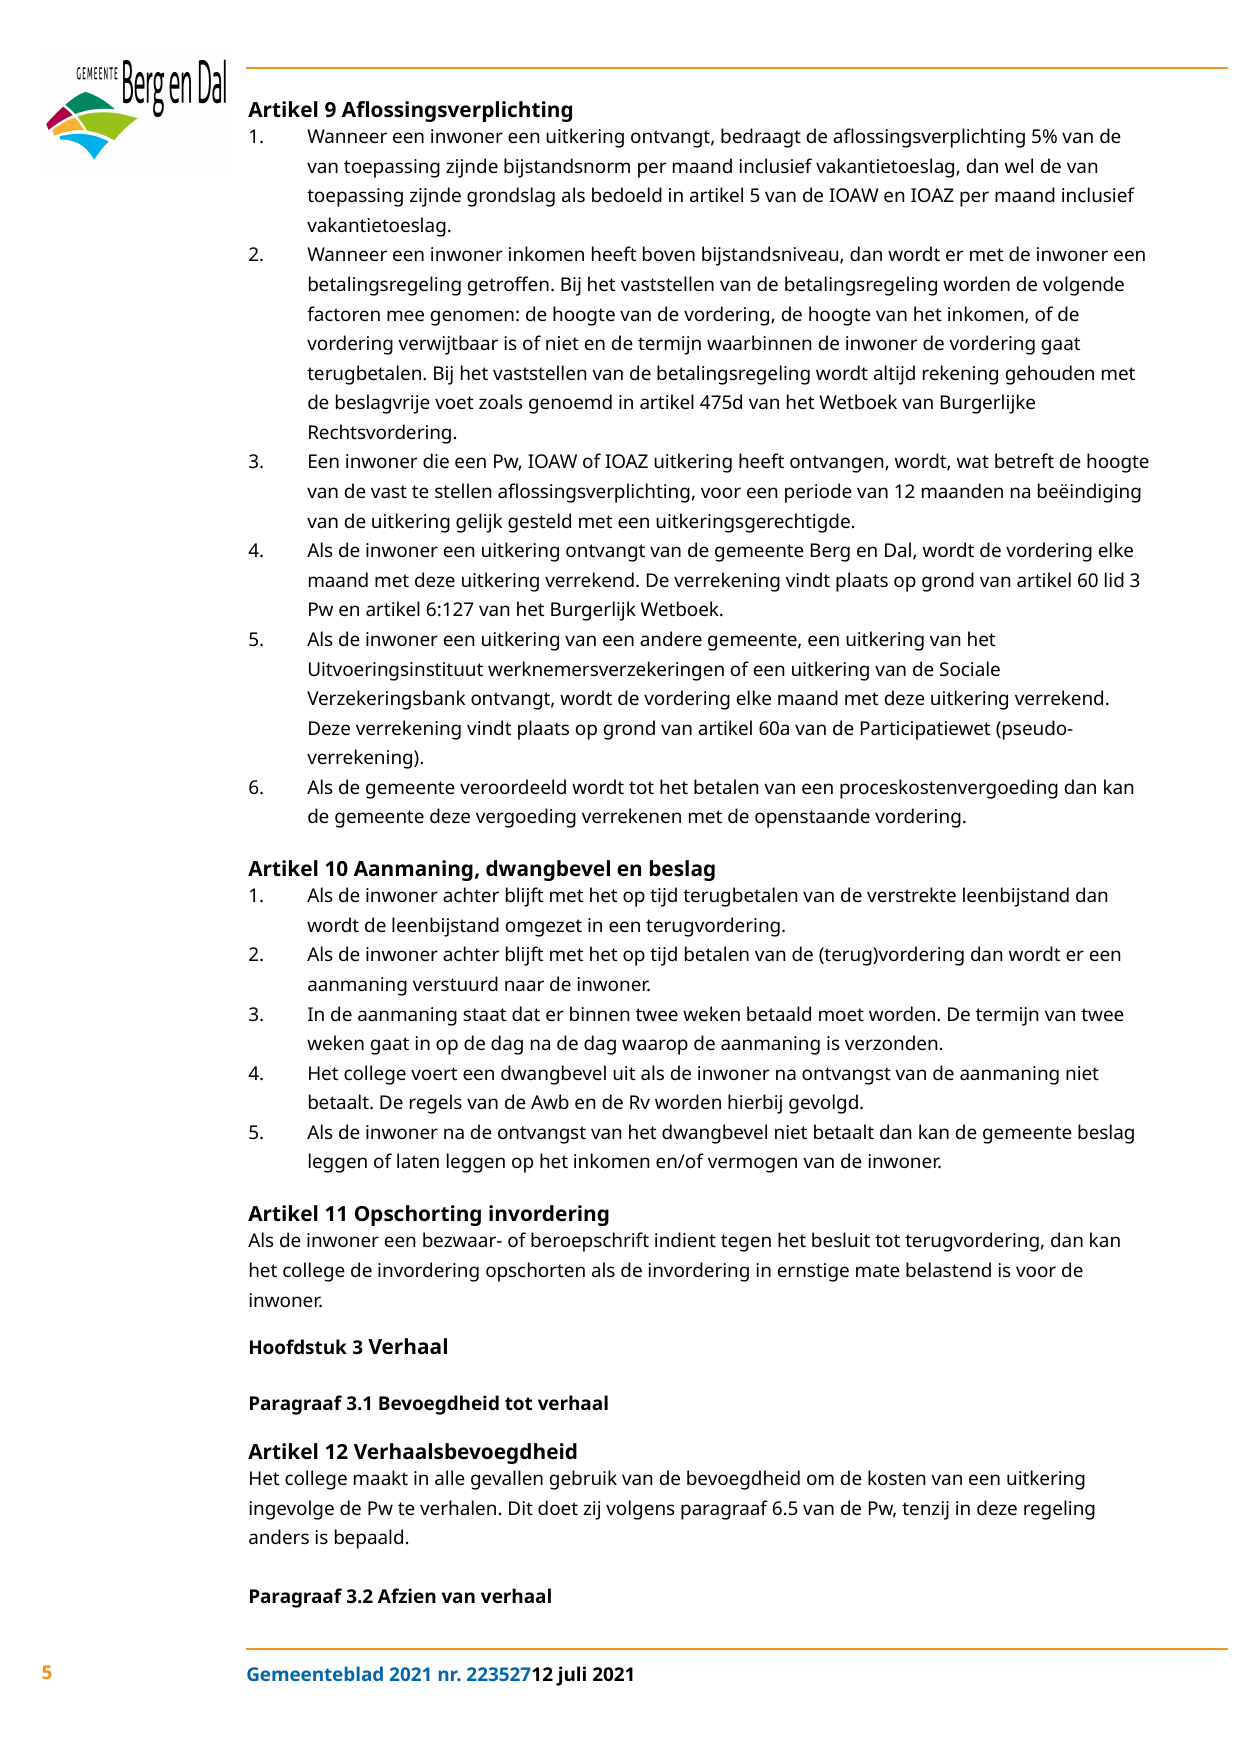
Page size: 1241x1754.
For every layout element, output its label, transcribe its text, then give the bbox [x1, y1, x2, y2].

list Het college voert een dwangbevel uit als de inwoner na ontvangst van de aanmaning niet betaalt. De regels van de Awb en de Rv worden hierbij gevolgd. [248, 1060, 1152, 1115]
text Artikel 9 Aflossingsverplichting [248, 95, 1152, 123]
list Een inwoner die een Pw, IOAW of IOAZ uitkering heeft ontvangen, wordt, wat betreft de hoogte van de vast te stellen aflossingsverplichting, voor een periode van 12 maanden na beëindiging van de uitkering gelijk gesteld met een uitkeringsgerechtigde. [248, 449, 1152, 533]
list Als de inwoner een uitkering ontvangt van de gemeente Berg en Dal, wordt de vordering elke maand met deze uitkering verrekend. De verrekening vindt plaats op grond van artikel 60 lid 3 Pw en artikel 6:127 van het Burgerlijk Wetboek. [248, 537, 1152, 622]
list Als de inwoner achter blijft met het op tijd terugbetalen van de verstrekte leenbijstand dan wordt de leenbijstand omgezet in een terugvordering. [248, 882, 1152, 938]
text Artikel 11 Opschorting invordering [248, 1199, 1152, 1228]
text Paragraaf 3.1 Bevoegdheid tot verhaal [248, 1390, 1152, 1416]
text Artikel 12 Verhaalsbevoegdheid [248, 1437, 1152, 1465]
text Artikel 10 Aanmaning, dwangbevel en beslag [248, 854, 1152, 882]
picture [41, 47, 231, 172]
list Wanneer een inwoner inkomen heeft boven bijstandsniveau, dan wordt er met de inwoner een betalingsregeling getroffen. Bij het vaststellen van de betalingsregeling worden de volgende factoren mee genomen: de hoogte van de vordering, de hoogte van het inkomen, of de vordering verwijtbaar is of niet en de termijn waarbinnen de inwoner de vordering gaat terugbetalen. Bij het vaststellen van de betalingsregeling wordt altijd rekening gehouden met de beslagvrije voet zoals genoemd in artikel 475d van het Wetboek van Burgerlijke Rechtsvordering. [248, 242, 1152, 445]
list Als de inwoner na de ontvangst van het dwangbevel niet betaalt dan kan de gemeente beslag leggen of laten leggen op het inkomen en/of vermogen van de inwoner. [248, 1119, 1152, 1174]
text Als de inwoner een bezwaar- of beroepschrift indient tegen het besluit tot terugvordering, dan kan het college de invordering opschorten als de invordering in ernstige mate belastend is voor de inwoner. [248, 1228, 1152, 1312]
text Hoofdstuk 3 Verhaal [248, 1332, 1152, 1361]
list Als de inwoner achter blijft met het op tijd betalen van de (terug)vordering dan wordt er een aanmaning verstuurd naar de inwoner. [248, 942, 1152, 997]
list Als de inwoner een uitkering van een andere gemeente, een uitkering van het Uitvoeringsinstituut werknemersverzekeringen of een uitkering van de Sociale Verzekeringsbank ontvangt, wordt de vordering elke maand met deze uitkering verrekend. Deze verrekening vindt plaats op grond van artikel 60a van de Participatiewet (pseudo-verrekening). [248, 626, 1152, 770]
list Wanneer een inwoner een uitkering ontvangt, bedraagt de aflossingsverplichting 5% van de van toepassing zijnde bijstandsnorm per maand inclusief vakantietoeslag, dan wel de van toepassing zijnde grondslag als bedoeld in artikel 5 van de IOAW en IOAZ per maand inclusief vakantietoeslag. [248, 123, 1152, 238]
text Paragraaf 3.2 Afzien van verhaal [248, 1584, 1152, 1609]
text Het college maakt in alle gevallen gebruik van de bevoegdheid om de kosten van een uitkering ingevolge de Pw te verhalen. Dit doet zij volgens paragraaf 6.5 van de Pw, tenzij in deze regeling anders is bepaald. [248, 1465, 1152, 1550]
list Als de gemeente veroordeeld wordt tot het betalen van een proceskostenvergoeding dan kan de gemeente deze vergoeding verrekenen met de openstaande vordering. [248, 774, 1152, 829]
list In de aanmaning staat dat er binnen twee weken betaald moet worden. De termijn van twee weken gaat in op de dag na de dag waarop de aanmaning is verzonden. [248, 1001, 1152, 1056]
